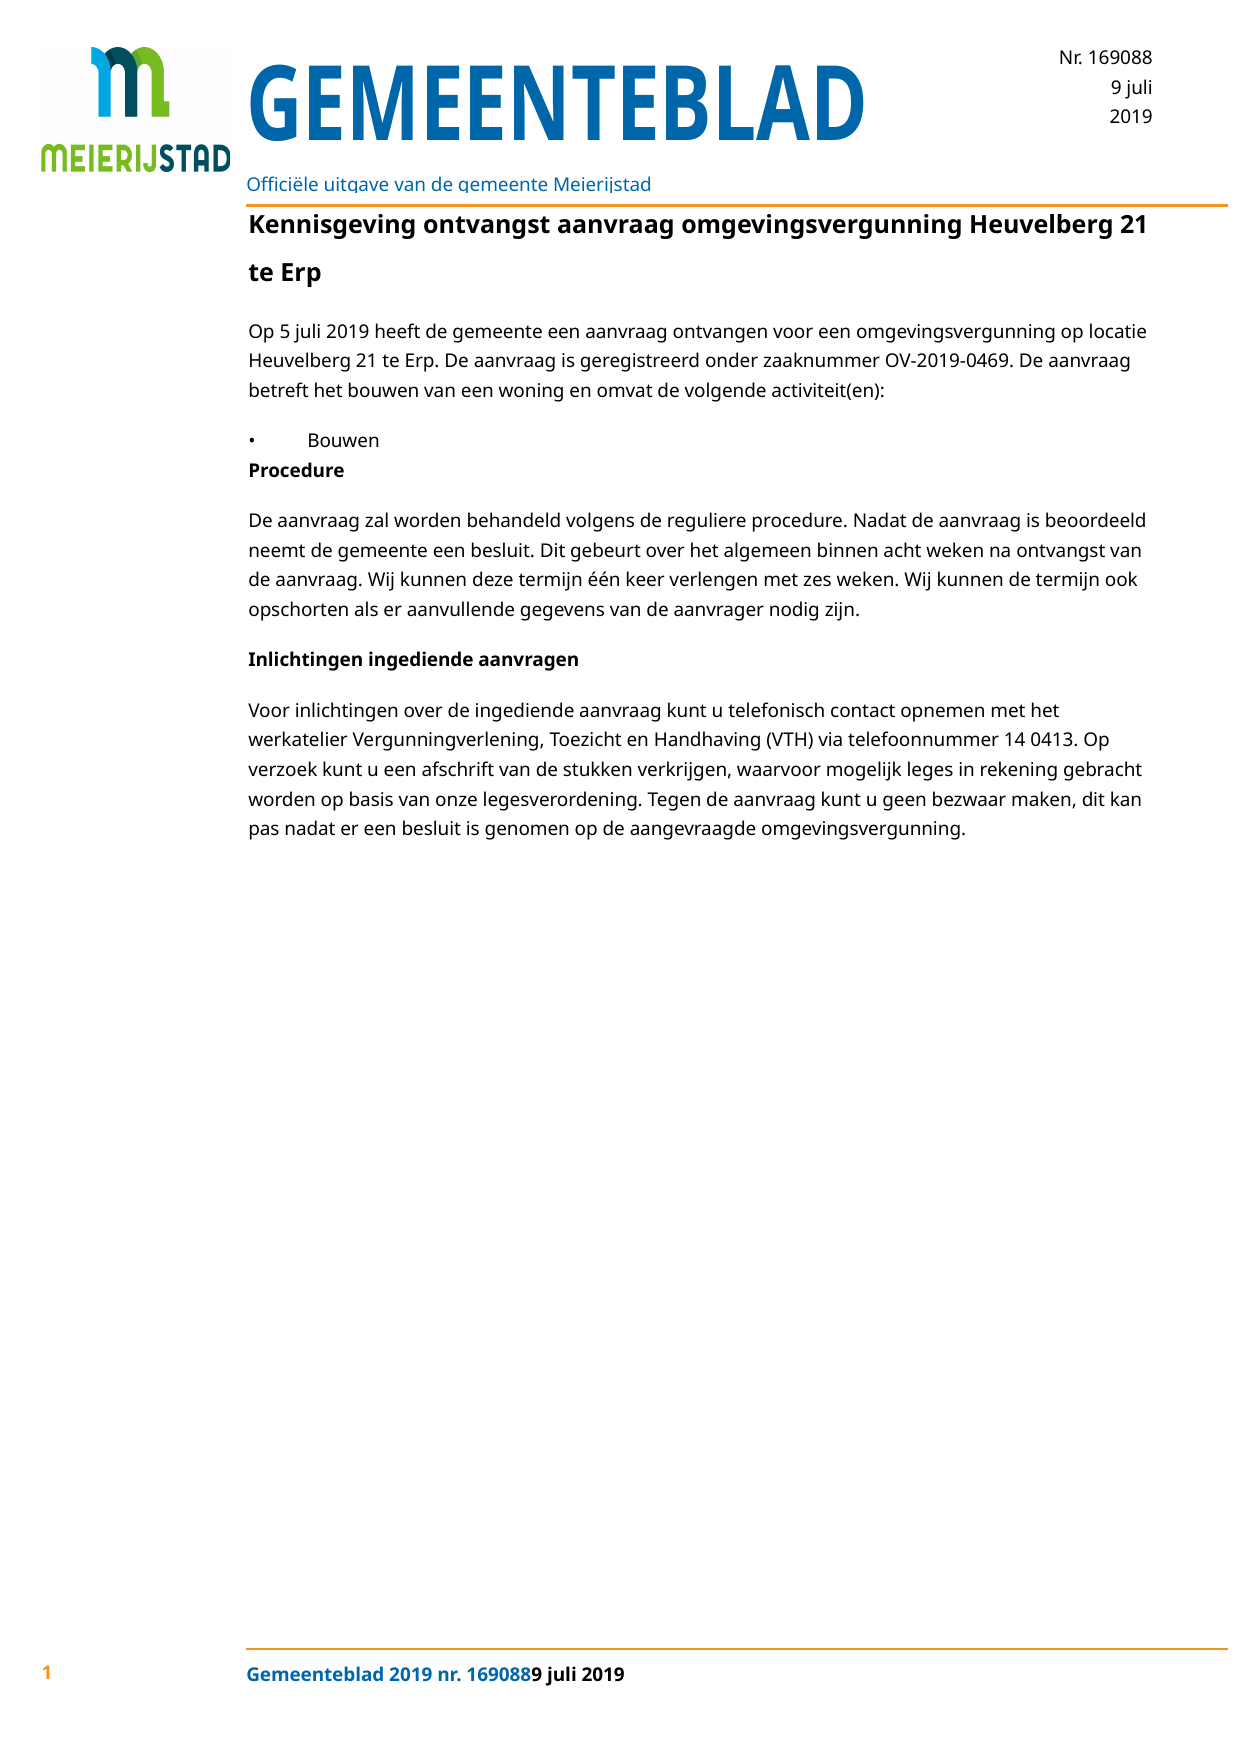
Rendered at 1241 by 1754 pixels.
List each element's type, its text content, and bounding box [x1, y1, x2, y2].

picture [41, 47, 231, 172]
text Op 5 juli 2019 heeft de gemeente een aanvraag ontvangen voor een omgevingsvergunning op locatie Heuvelberg 21 te Erp. De aanvraag is geregistreerd onder zaaknummer OV-2019-0469. De aanvraag betreft het bouwen van een woning en omvat de volgende activiteit(en): [248, 318, 1152, 403]
text Inlichtingen ingediende aanvragen [248, 647, 1152, 672]
text Kennisgeving ontvangst aanvraag omgevingsvergunning Heuvelberg 21 te Erp [248, 207, 1152, 288]
list Bouwen [248, 427, 1152, 453]
text De aanvraag zal worden behandeld volgens de reguliere procedure. Nadat de aanvraag is beoordeeld neemt de gemeente een besluit. Dit gebeurt over het algemeen binnen acht weken na ontvangst van de aanvraag. Wij kunnen deze termijn één keer verlengen met zes weken. Wij kunnen de termijn ook opschorten als er aanvullende gegevens van de aanvrager nodig zijn. [248, 507, 1152, 622]
text Procedure [248, 457, 1152, 483]
text Voor inlichtingen over de ingediende aanvraag kunt u telefonisch contact opnemen met het werkatelier Vergunningverlening, Toezicht en Handhaving (VTH) via telefoonnummer 14 0413. Op verzoek kunt u een afschrift van de stukken verkrijgen, waarvoor mogelijk leges in rekening gebracht worden op basis van onze legesverordening. Tegen de aanvraag kunt u geen bezwaar maken, dit kan pas nadat er een besluit is genomen op de aangevraagde omgevingsvergunning. [248, 697, 1152, 841]
